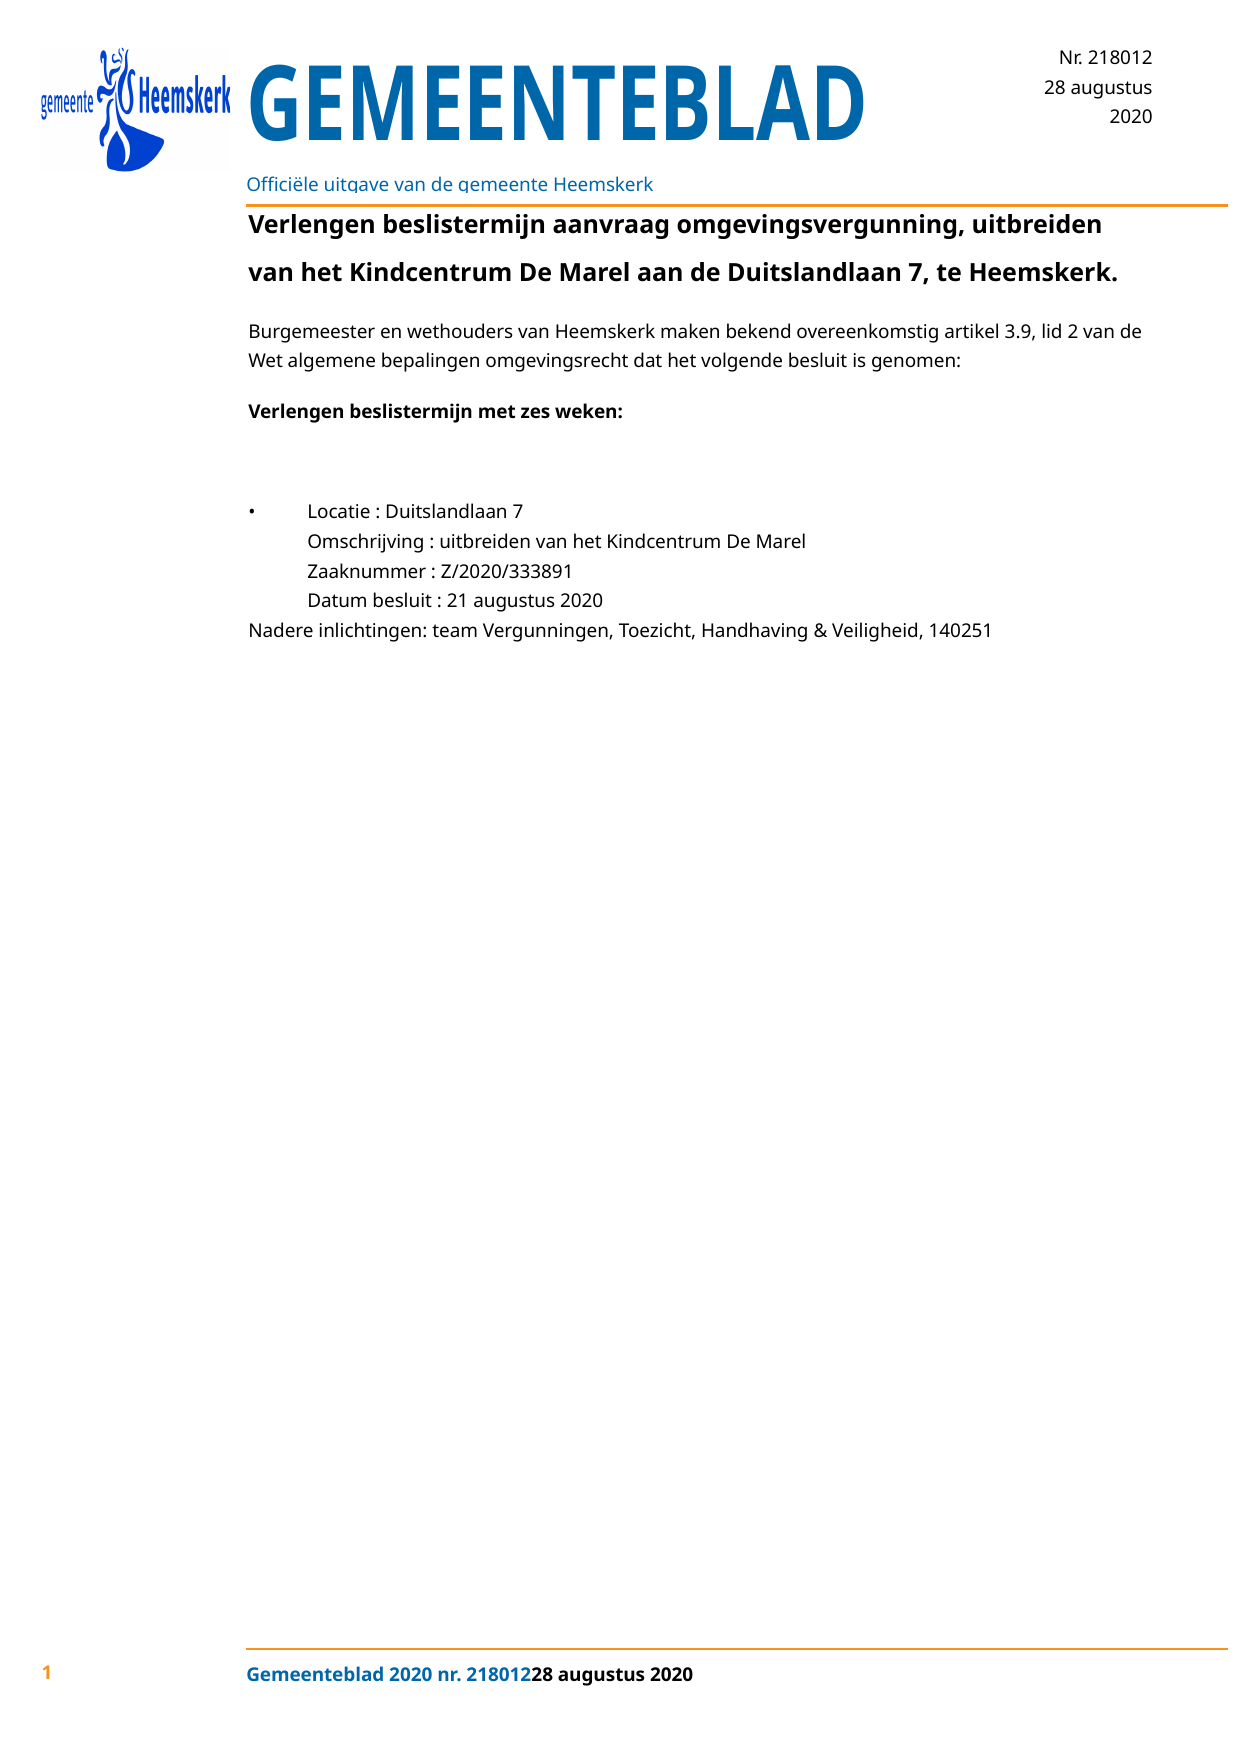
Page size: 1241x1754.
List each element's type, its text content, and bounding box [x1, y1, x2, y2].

list Omschrijving : uitbreiden van het Kindcentrum De Marel [248, 528, 1152, 554]
list Locatie : Duitslandlaan 7 [248, 499, 1152, 524]
text Burgemeester en wethouders van Heemskerk maken bekend overeenkomstig artikel 3.9, lid 2 van de Wet algemene bepalingen omgevingsrecht dat het volgende besluit is genomen: [248, 318, 1152, 373]
picture [41, 47, 231, 172]
text Verlengen beslistermijn met zes weken: [248, 398, 1152, 424]
list Datum besluit : 21 augustus 2020 [248, 587, 1152, 613]
text Nadere inlichtingen: team Vergunningen, Toezicht, Handhaving & Veiligheid, 140251 [248, 617, 1152, 643]
list Zaaknummer : Z/2020/333891 [248, 558, 1152, 584]
text Verlengen beslistermijn aanvraag omgevingsvergunning, uitbreiden van het Kindcentrum De Marel aan de Duitslandlaan 7, te Heemskerk. [248, 207, 1152, 288]
